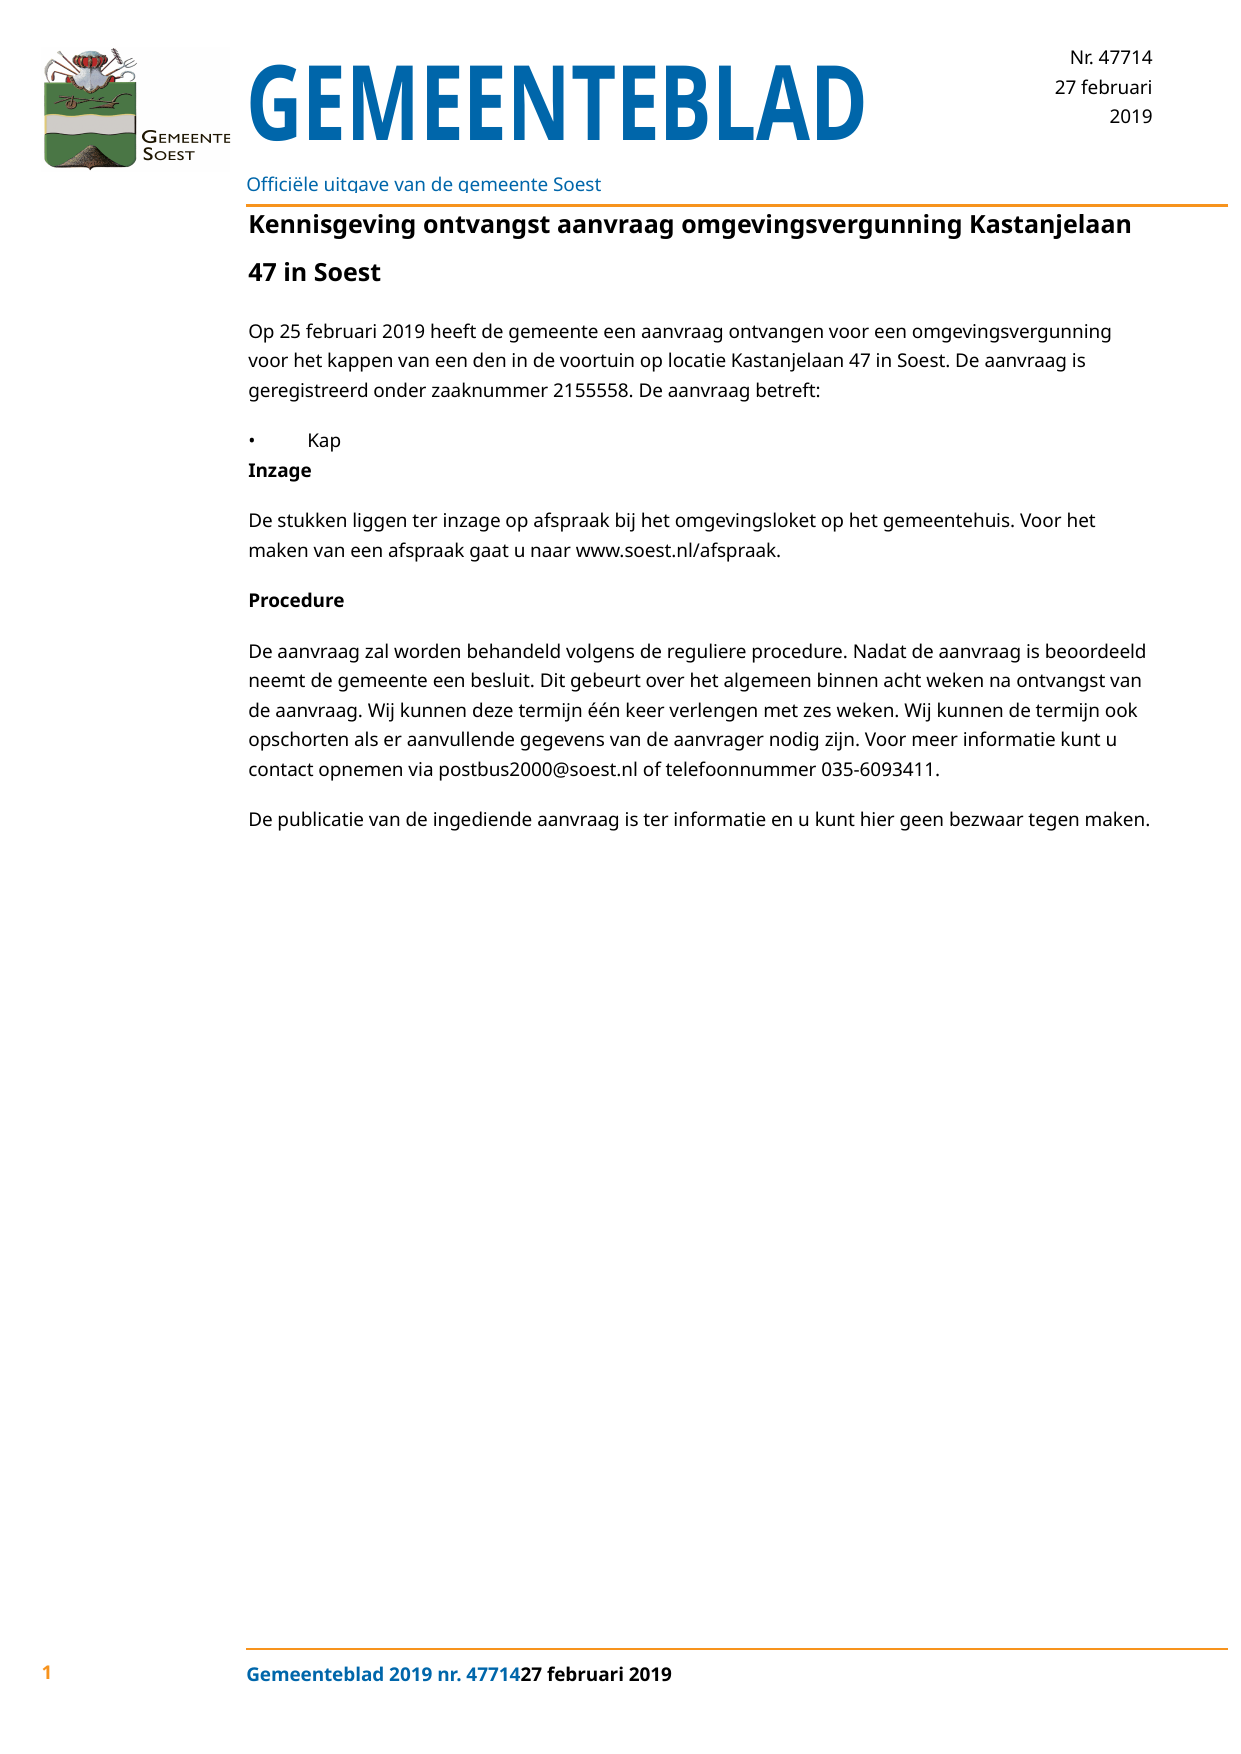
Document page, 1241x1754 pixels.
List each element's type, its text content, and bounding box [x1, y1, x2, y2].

list Kap [248, 427, 1152, 453]
text Op 25 februari 2019 heeft de gemeente een aanvraag ontvangen voor een omgevingsvergunning voor het kappen van een den in de voortuin op locatie Kastanjelaan 47 in Soest. De aanvraag is geregistreerd onder zaaknummer 2155558. De aanvraag betreft: [248, 318, 1152, 403]
text De aanvraag zal worden behandeld volgens de reguliere procedure. Nadat de aanvraag is beoordeeld neemt de gemeente een besluit. Dit gebeurt over het algemeen binnen acht weken na ontvangst van de aanvraag. Wij kunnen deze termijn één keer verlengen met zes weken. Wij kunnen de termijn ook opschorten als er aanvullende gegevens van de aanvrager nodig zijn. Voor meer informatie kunt u contact opnemen via postbus2000@soest.nl of telefoonnummer 035-6093411. [248, 638, 1152, 782]
text Procedure [248, 587, 1152, 613]
picture [41, 47, 231, 172]
text De publicatie van de ingediende aanvraag is ter informatie en u kunt hier geen bezwaar tegen maken. [248, 807, 1152, 832]
text Inzage [248, 457, 1152, 483]
text De stukken liggen ter inzage op afspraak bij het omgevingsloket op het gemeentehuis. Voor het maken van een afspraak gaat u naar www.soest.nl/afspraak. [248, 507, 1152, 563]
text Kennisgeving ontvangst aanvraag omgevingsvergunning Kastanjelaan 47 in Soest [248, 207, 1152, 288]
